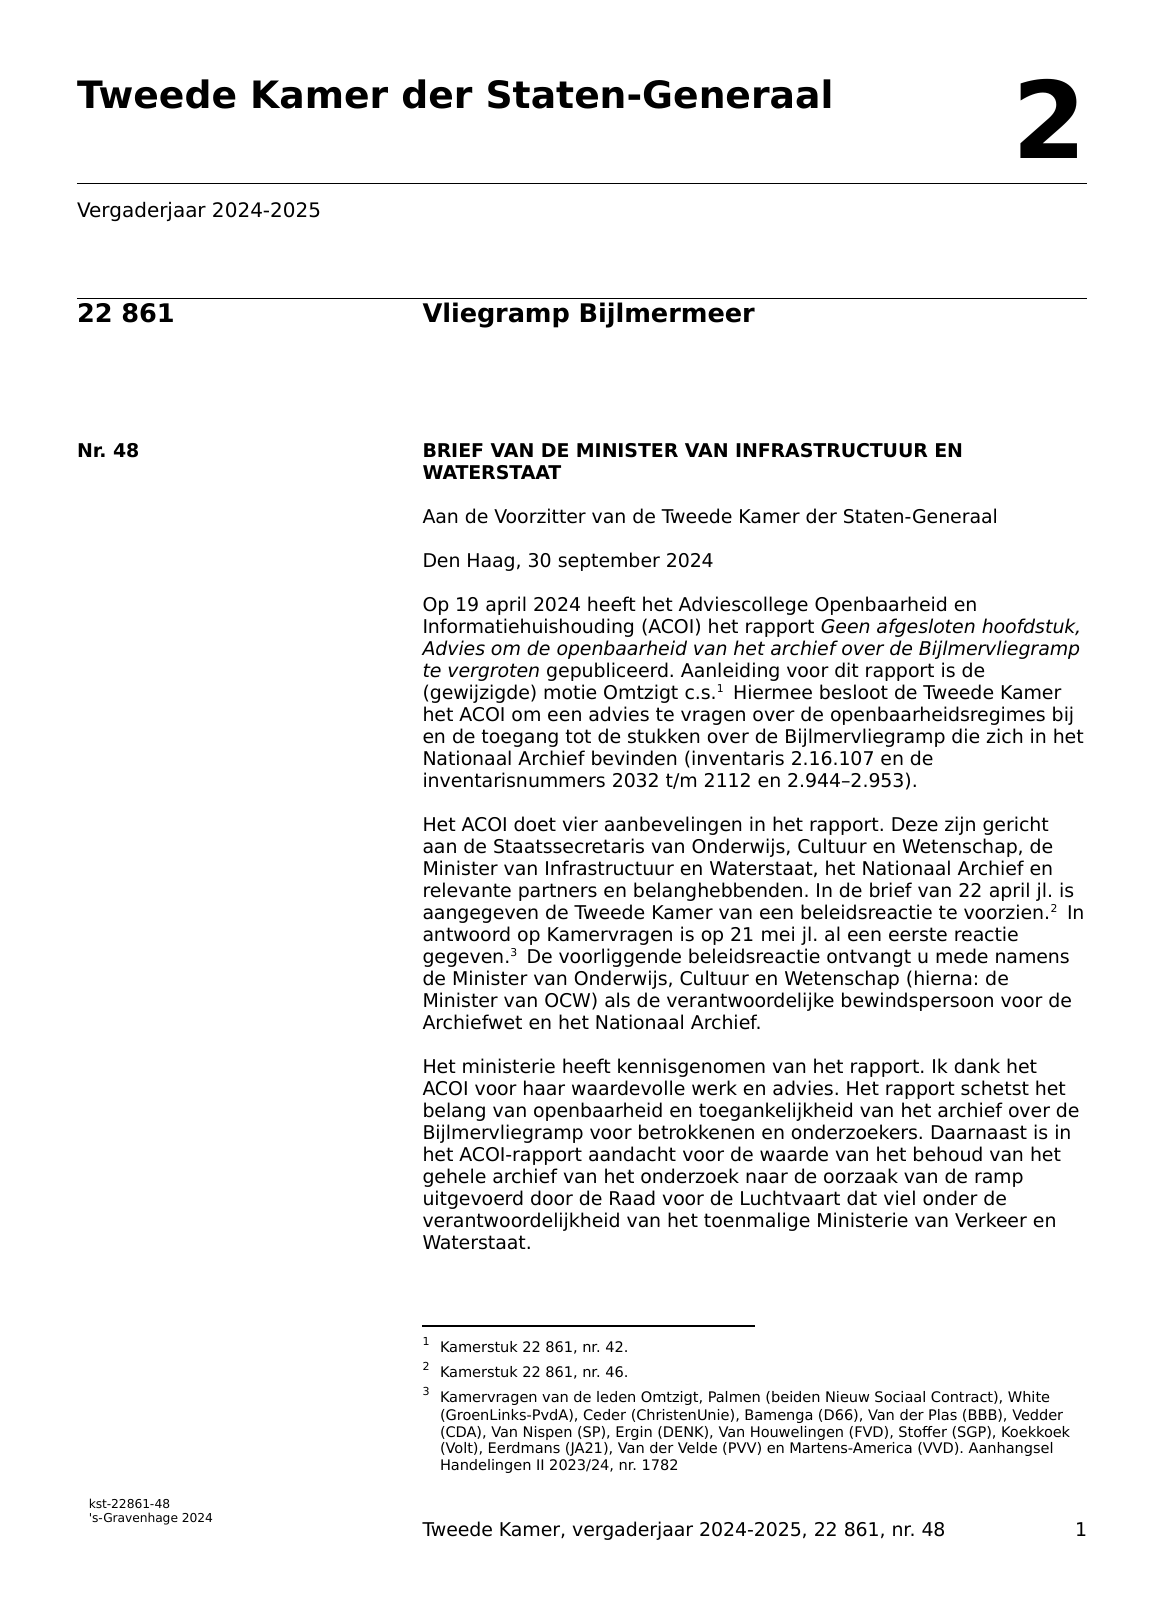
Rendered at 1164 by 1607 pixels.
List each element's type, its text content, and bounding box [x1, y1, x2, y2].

text Het ministerie heeft kennisgenomen van het rapport. Ik dank het ACOI voor haar waardevolle werk en advies. Het rapport schetst het belang van openbaarheid en toegankelijkheid van het archief over de Bijlmervliegramp voor betrokkenen en onderzoekers. Daarnaast is in het ACOI-rapport aandacht voor de waarde van het behoud van het gehele archief van het onderzoek naar de oorzaak van de ramp uitgevoerd door de Raad voor de Luchtvaart dat viel onder de verantwoordelijkheid van het toenmalige Ministerie van Verkeer en Waterstaat. [422, 1056, 1087, 1254]
text Op 19 april 2024 heeft het Adviescollege Openbaarheid en Informatiehuishouding (ACOI) het rapport Geen afgesloten hoofdstuk, Advies om de openbaarheid van het archief over de Bijlmervliegramp te vergroten gepubliceerd. Aanleiding voor dit rapport is de (gewijzigde) motie Omtzigt c.s. Hiermee besloot de Tweede Kamer het ACOI om een advies te vragen over de openbaarheidsregimes bij en de toegang tot de stukken over de Bijlmervliegramp die zich in het Nationaal Archief bevinden (inventaris 2.16.107 en de inventarisnummers 2032 t/m 2112 en 2.944–2.953). [422, 594, 1087, 792]
text Aan de Voorzitter van de Tweede Kamer der Staten-Generaal [422, 506, 1087, 528]
text Kamerstuk 22 861, nr. 42. [422, 1335, 1087, 1357]
text Den Haag, 30 september 2024 [422, 550, 1087, 572]
text Kamervragen van de leden Omtzigt, Palmen (beiden Nieuw Sociaal Contract), White (GroenLinks-PvdA), Ceder (ChristenUnie), Bamenga (D66), Van der Plas (BBB), Vedder (CDA), Van Nispen (SP), Ergin (DENK), Van Houwelingen (FVD), Stoffer (SGP), Koekkoek (Volt), Eerdmans (JA21), Van der Velde (PVV) en Martens-America (VVD). Aanhangsel Handelingen II 2023/24, nr. 1782 [422, 1385, 1087, 1474]
text 's-Gravenhage 2024 [88, 1511, 323, 1525]
subtitle Nr. 48 BRIEF VAN DE MINISTER VAN INFRASTRUCTUUR EN WATERSTAAT [77, 440, 1087, 484]
subtitle 22 861 Vliegramp Bijlmermeer [77, 299, 1087, 329]
table_cell Vergaderjaar 2024-2025 [77, 184, 1087, 298]
text Kamerstuk 22 861, nr. 46. [422, 1360, 1087, 1382]
text kst-22861-48 [88, 1497, 323, 1511]
table_header Tweede Kamer der Staten-Generaal [77, 59, 886, 183]
text Het ACOI doet vier aanbevelingen in het rapport. Deze zijn gericht aan de Staatssecretaris van Onderwijs, Cultuur en Wetenschap, de Minister van Infrastructuur en Waterstaat, het Nationaal Archief en relevante partners en belanghebbenden. In de brief van 22 april jl. is aangegeven de Tweede Kamer van een beleidsreactie te voorzien. In antwoord op Kamervragen is op 21 mei jl. al een eerste reactie gegeven. De voorliggende beleidsreactie ontvangt u mede namens de Minister van Onderwijs, Cultuur en Wetenschap (hierna: de Minister van OCW) als de verantwoordelijke bewindspersoon voor de Archiefwet en het Nationaal Archief. [422, 814, 1087, 1034]
table_header 2 [886, 59, 1087, 183]
